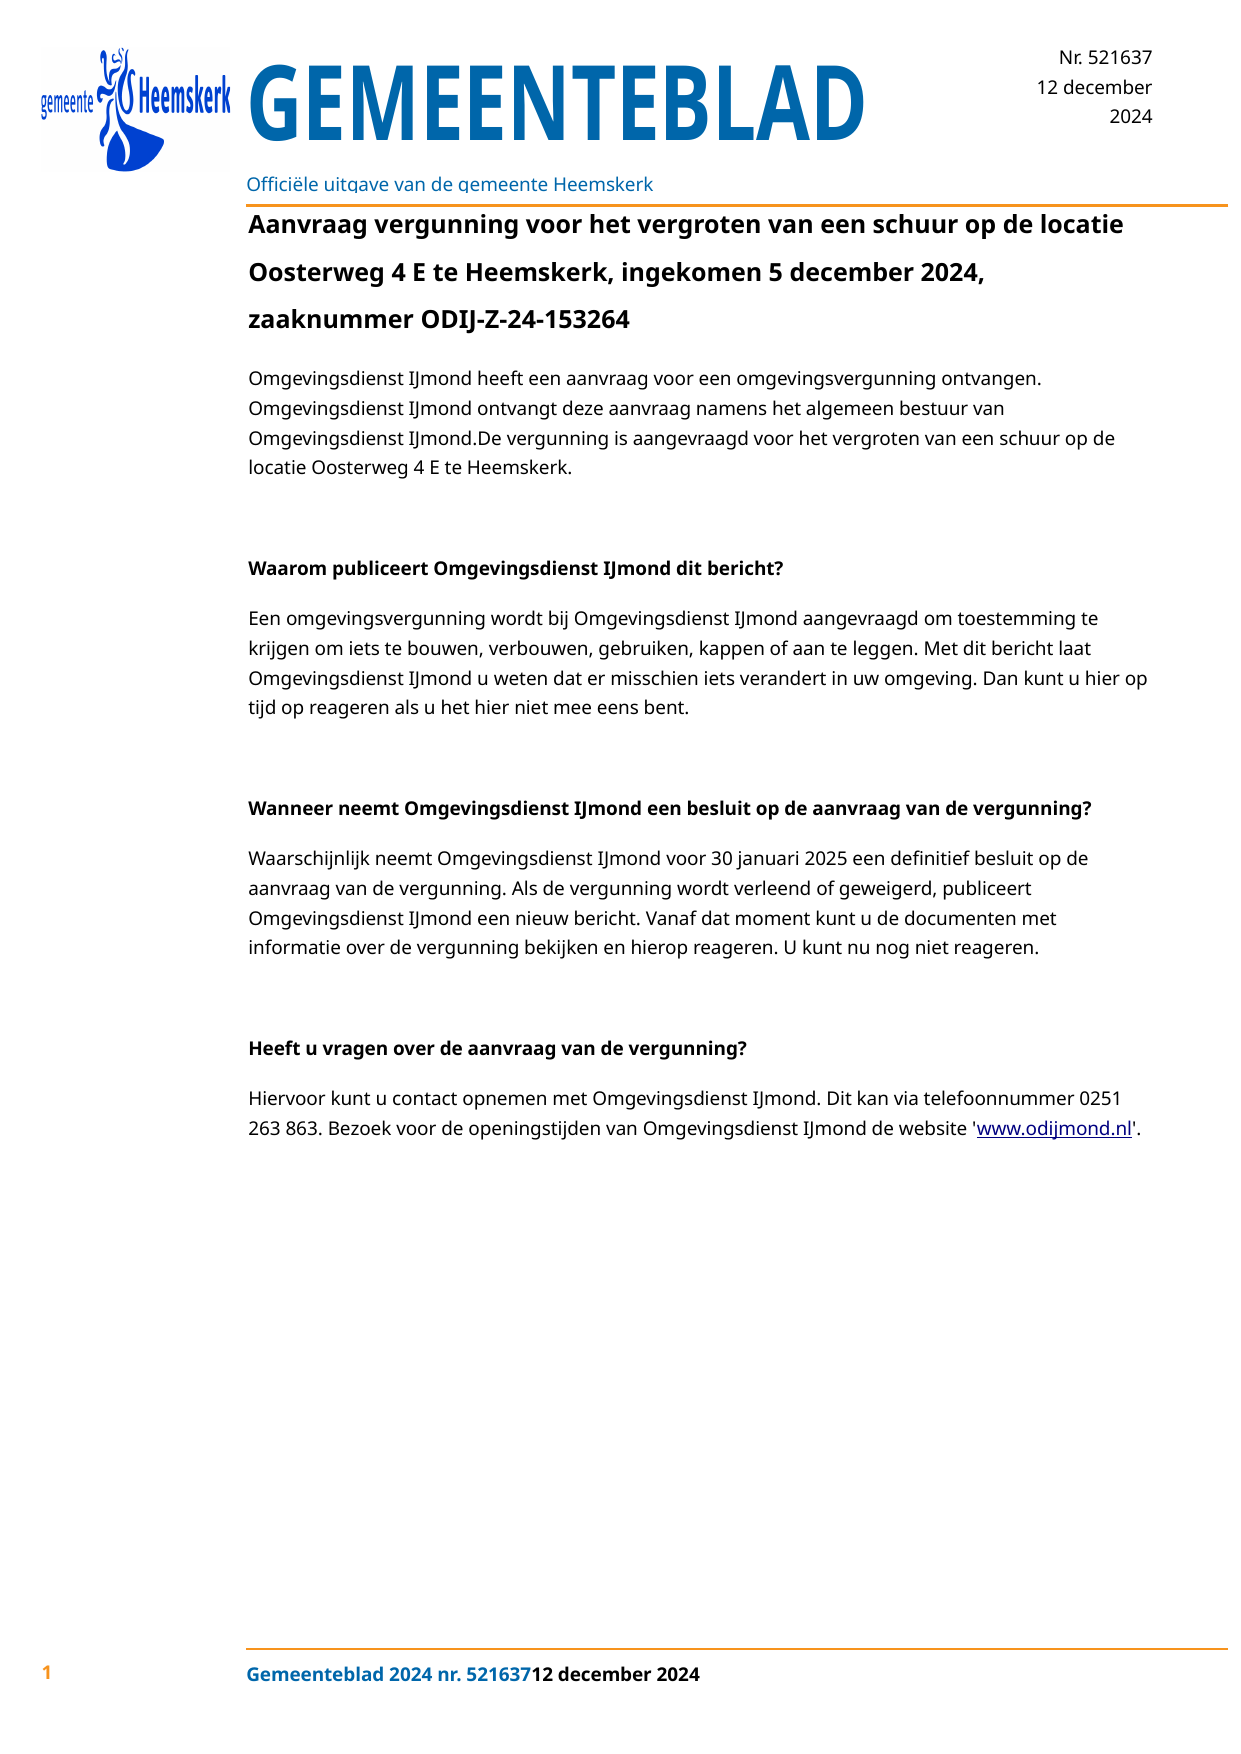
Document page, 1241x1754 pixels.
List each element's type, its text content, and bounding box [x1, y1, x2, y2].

text Hiervoor kunt u contact opnemen met Omgevingsdienst IJmond. Dit kan via telefoonnummer 0251 263 863. Bezoek voor de openingstijden van Omgevingsdienst IJmond de website 'www.odijmond.nl'. [248, 1086, 1152, 1141]
text Wanneer neemt Omgevingsdienst IJmond een besluit op de aanvraag van de vergunning? [248, 795, 1152, 821]
text Een omgevingsvergunning wordt bij Omgevingsdienst IJmond aangevraagd om toestemming te krijgen om iets te bouwen, verbouwen, gebruiken, kappen of aan te leggen. Met dit bericht laat Omgevingsdienst IJmond u weten dat er misschien iets verandert in uw omgeving. Dan kunt u hier op tijd op reageren als u het hier niet mee eens bent. [248, 606, 1152, 720]
text Waarom publiceert Omgevingsdienst IJmond dit bericht? [248, 555, 1152, 581]
text Omgevingsdienst IJmond heeft een aanvraag voor een omgevingsvergunning ontvangen. Omgevingsdienst IJmond ontvangt deze aanvraag namens het algemeen bestuur van Omgevingsdienst IJmond.De vergunning is aangevraagd voor het vergroten van een schuur op de locatie Oosterweg 4 E te Heemskerk. [248, 366, 1152, 480]
picture [41, 47, 231, 172]
text Aanvraag vergunning voor het vergroten van een schuur op de locatie Oosterweg 4 E te Heemskerk, ingekomen 5 december 2024, zaaknummer ODIJ-Z-24-153264 [248, 207, 1152, 336]
text Waarschijnlijk neemt Omgevingsdienst IJmond voor 30 januari 2025 een definitief besluit op de aanvraag van de vergunning. Als de vergunning wordt verleend of geweigerd, publiceert Omgevingsdienst IJmond een nieuw bericht. Vanaf dat moment kunt u de documenten met informatie over de vergunning bekijken en hierop reageren. U kunt nu nog niet reageren. [248, 846, 1152, 960]
text Heeft u vragen over de aanvraag van de vergunning? [248, 1035, 1152, 1061]
